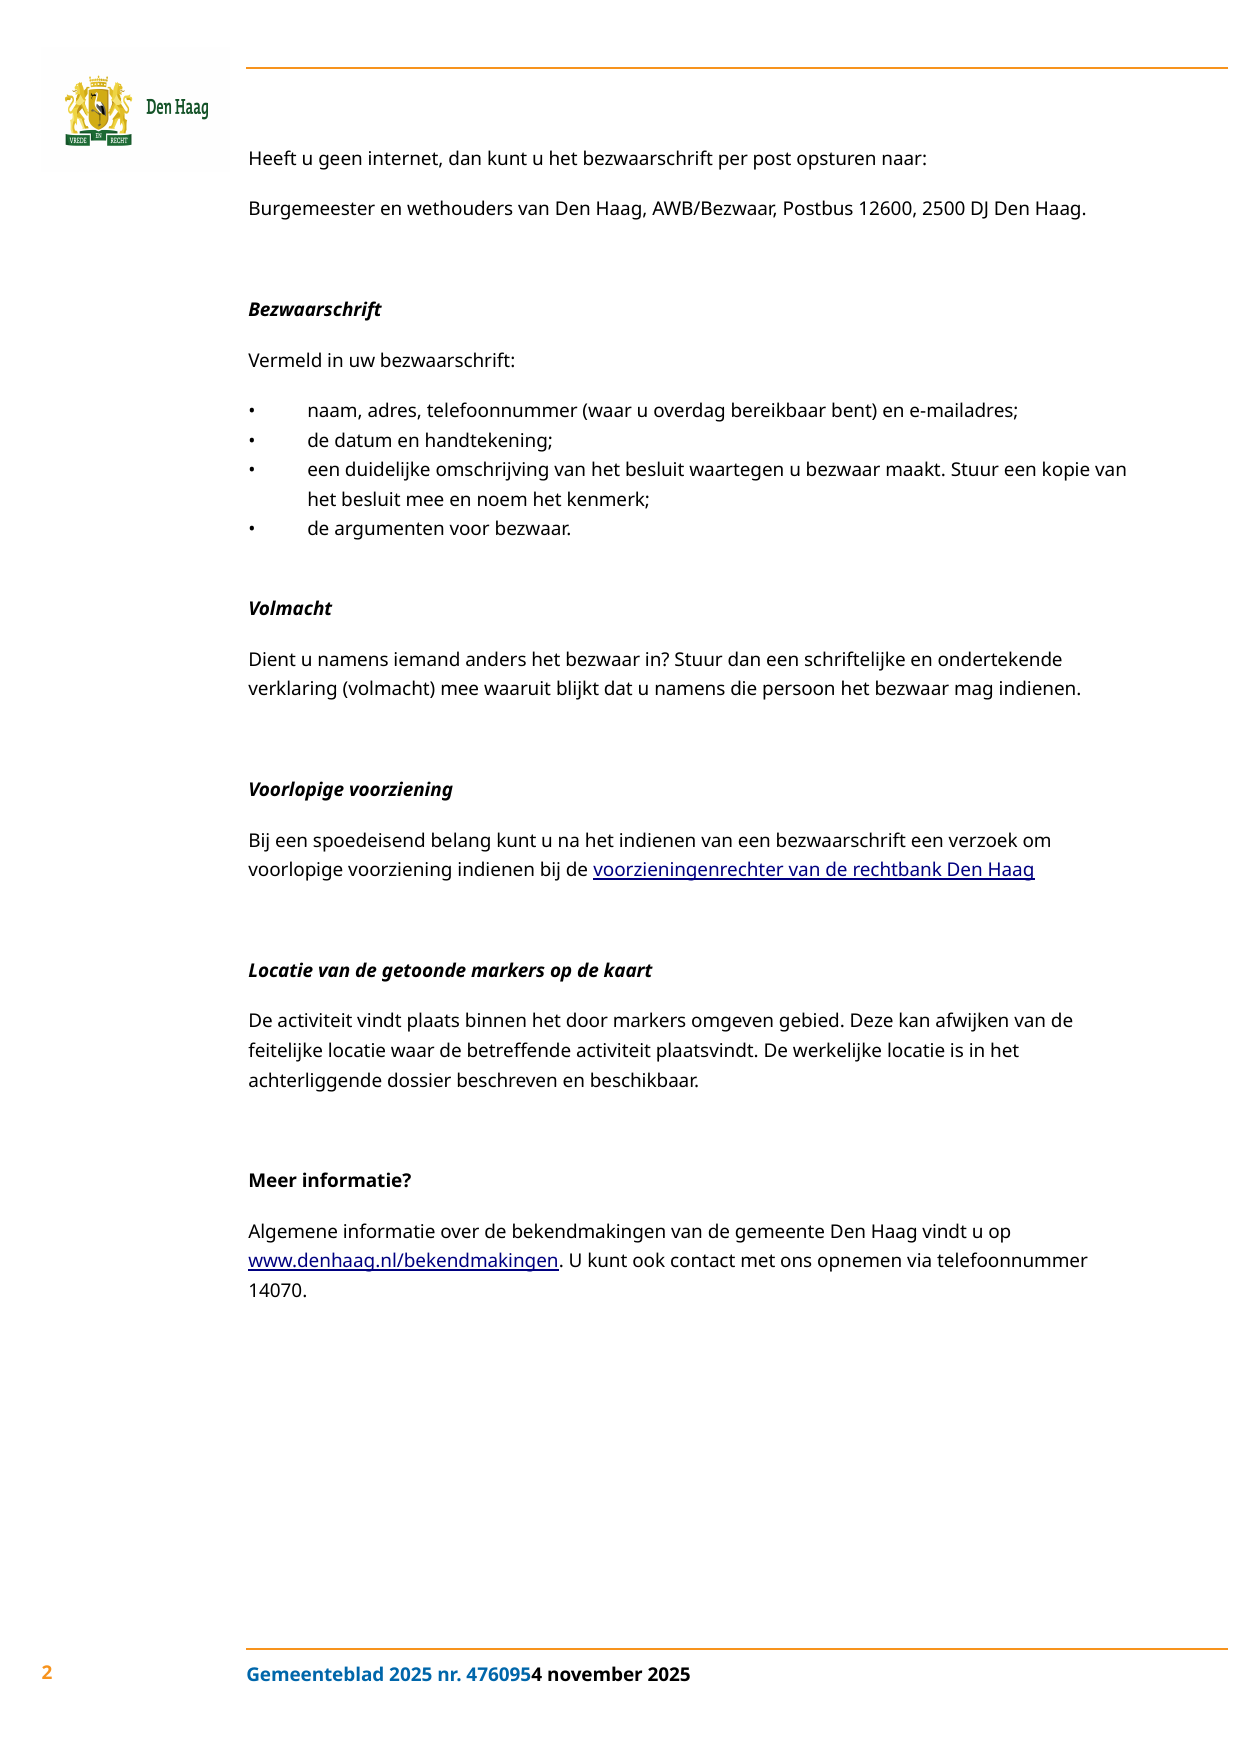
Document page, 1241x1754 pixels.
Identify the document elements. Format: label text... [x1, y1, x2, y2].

text Locatie van de getoonde markers op de kaart [248, 957, 1152, 983]
text Meer informatie? [248, 1168, 1152, 1193]
text Volmacht [248, 596, 1152, 621]
text Bezwaarschrift [248, 296, 1152, 322]
text Burgemeester en wethouders van Den Haag, AWB/Bezwaar, Postbus 12600, 2500 DJ Den Haag. [248, 196, 1152, 221]
text Vermeld in uw bezwaarschrift: [248, 347, 1152, 373]
text Dient u namens iemand anders het bezwaar in? Stuur dan een schriftelijke en ondertekende verklaring (volmacht) mee waaruit blijkt dat u namens die persoon het bezwaar mag indienen. [248, 646, 1152, 701]
list naam, adres, telefoonnummer (waar u overdag bereikbaar bent) en e-mailadres; [248, 397, 1152, 423]
list de argumenten voor bezwaar. [248, 516, 1152, 541]
text De activiteit vindt plaats binnen het door markers omgeven gebied. Deze kan afwijken van de feitelijke locatie waar de betreffende activiteit plaatsvindt. De werkelijke locatie is in het achterliggende dossier beschreven en beschikbaar. [248, 1008, 1152, 1093]
picture [41, 47, 231, 172]
text Bij een spoedeisend belang kunt u na het indienen van een bezwaarschrift een verzoek om voorlopige voorziening indienen bij de voorzieningenrechter van de rechtbank Den Haag [248, 827, 1152, 882]
list de datum en handtekening; [248, 427, 1152, 453]
text Algemene informatie over de bekendmakingen van de gemeente Den Haag vindt u op www.denhaag.nl/bekendmakingen. U kunt ook contact met ons opnemen via telefoonnummer 14070. [248, 1218, 1152, 1303]
text Heeft u geen internet, dan kunt u het bezwaarschrift per post opsturen naar: [248, 145, 1152, 171]
list een duidelijke omschrijving van het besluit waartegen u bezwaar maakt. Stuur een kopie van het besluit mee en noem het kenmerk; [248, 456, 1152, 512]
text Voorlopige voorziening [248, 776, 1152, 802]
